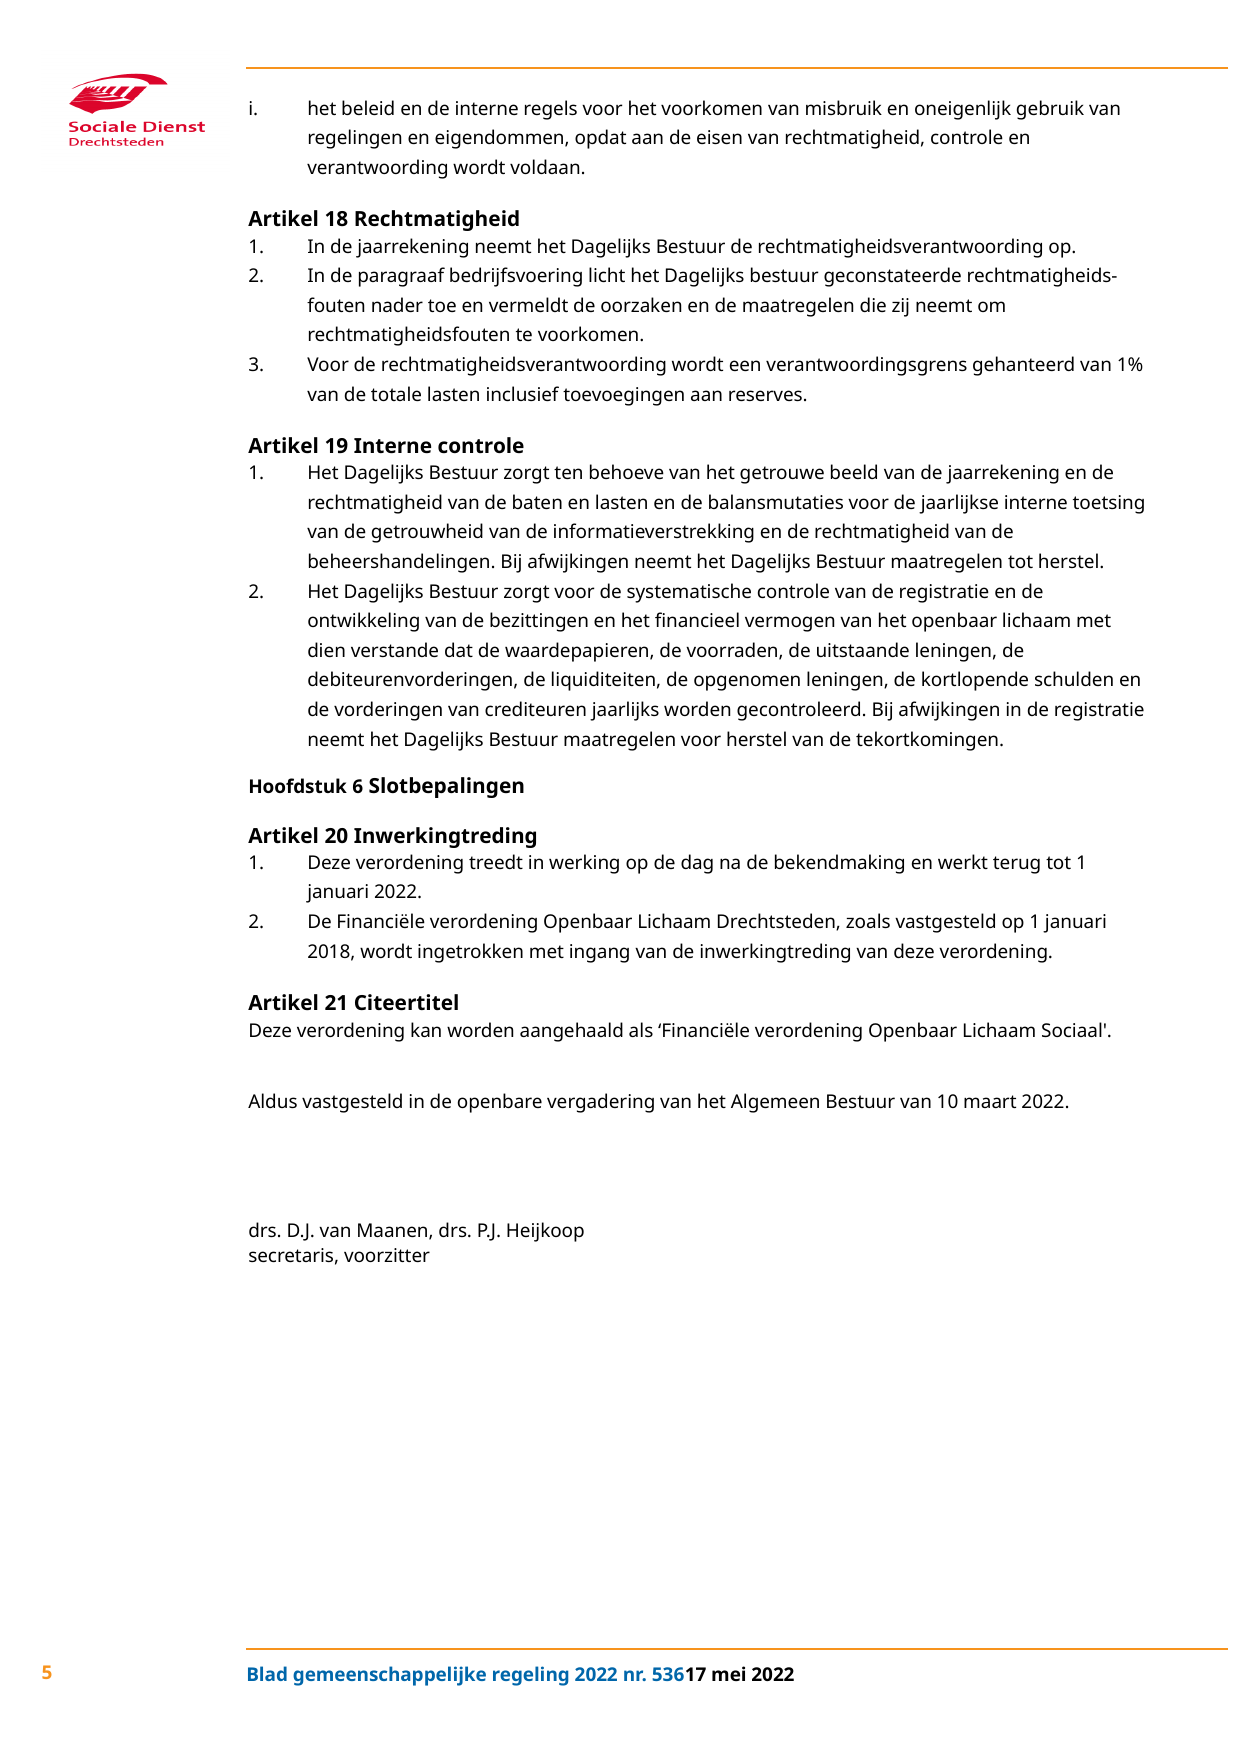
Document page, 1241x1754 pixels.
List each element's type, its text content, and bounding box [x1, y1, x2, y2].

list het beleid en de interne regels voor het voorkomen van misbruik en oneigenlijk gebruik van regelingen en eigendommen, opdat aan de eisen van rechtmatigheid, controle en verantwoording wordt voldaan. [248, 95, 1152, 180]
text Artikel 18 Rechtmatigheid [248, 204, 1152, 233]
list In de paragraaf bedrijfsvoering licht het Dagelijks bestuur geconstateerde rechtmatigheids-fouten nader toe en vermeldt de oorzaken en de maatregelen die zij neemt om rechtmatigheidsfouten te voorkomen. [248, 262, 1152, 347]
text Hoofdstuk 6 Slotbepalingen [248, 771, 1152, 800]
list Voor de rechtmatigheidsverantwoording wordt een verantwoordingsgrens gehanteerd van 1% van de totale lasten inclusief toevoegingen aan reserves. [248, 351, 1152, 406]
text drs. D.J. van Maanen, drs. P.J. Heijkoop [248, 1217, 1152, 1242]
list Het Dagelijks Bestuur zorgt voor de systematische controle van de registratie en de ontwikkeling van de bezittingen en het financieel vermogen van het openbaar lichaam met dien verstande dat de waardepapieren, de voorraden, de uitstaande leningen, de debiteurenvorderingen, de liquiditeiten, de opgenomen leningen, de kortlopende schulden en de vorderingen van crediteuren jaarlijks worden gecontroleerd. Bij afwijkingen in de registratie neemt het Dagelijks Bestuur maatregelen voor herstel van de tekortkomingen. [248, 578, 1152, 752]
text Artikel 19 Interne controle [248, 431, 1152, 459]
list Het Dagelijks Bestuur zorgt ten behoeve van het getrouwe beeld van de jaarrekening en de rechtmatigheid van de baten en lasten en de balansmutaties voor de jaarlijkse interne toetsing van de getrouwheid van de informatieverstrekking en de rechtmatigheid van de beheershandelingen. Bij afwijkingen neemt het Dagelijks Bestuur maatregelen tot herstel. [248, 459, 1152, 574]
picture [41, 47, 231, 172]
list De Financiële verordening Openbaar Lichaam Drechtsteden, zoals vastgesteld op 1 januari 2018, wordt ingetrokken met ingang van de inwerkingtreding van deze verordening. [248, 908, 1152, 964]
text Artikel 20 Inwerkingtreding [248, 821, 1152, 849]
list Deze verordening treedt in werking op de dag na de bekendmaking en werkt terug tot 1 januari 2022. [248, 849, 1152, 904]
text Deze verordening kan worden aangehaald als ‘Financiële verordening Openbaar Lichaam Sociaal'. [248, 1017, 1152, 1042]
list In de jaarrekening neemt het Dagelijks Bestuur de rechtmatigheidsverantwoording op. [248, 233, 1152, 258]
text Artikel 21 Citeertitel [248, 988, 1152, 1017]
text Aldus vastgesteld in de openbare vergadering van het Algemeen Bestuur van 10 maart 2022. [248, 1088, 1152, 1114]
text secretaris, voorzitter [248, 1242, 1152, 1268]
